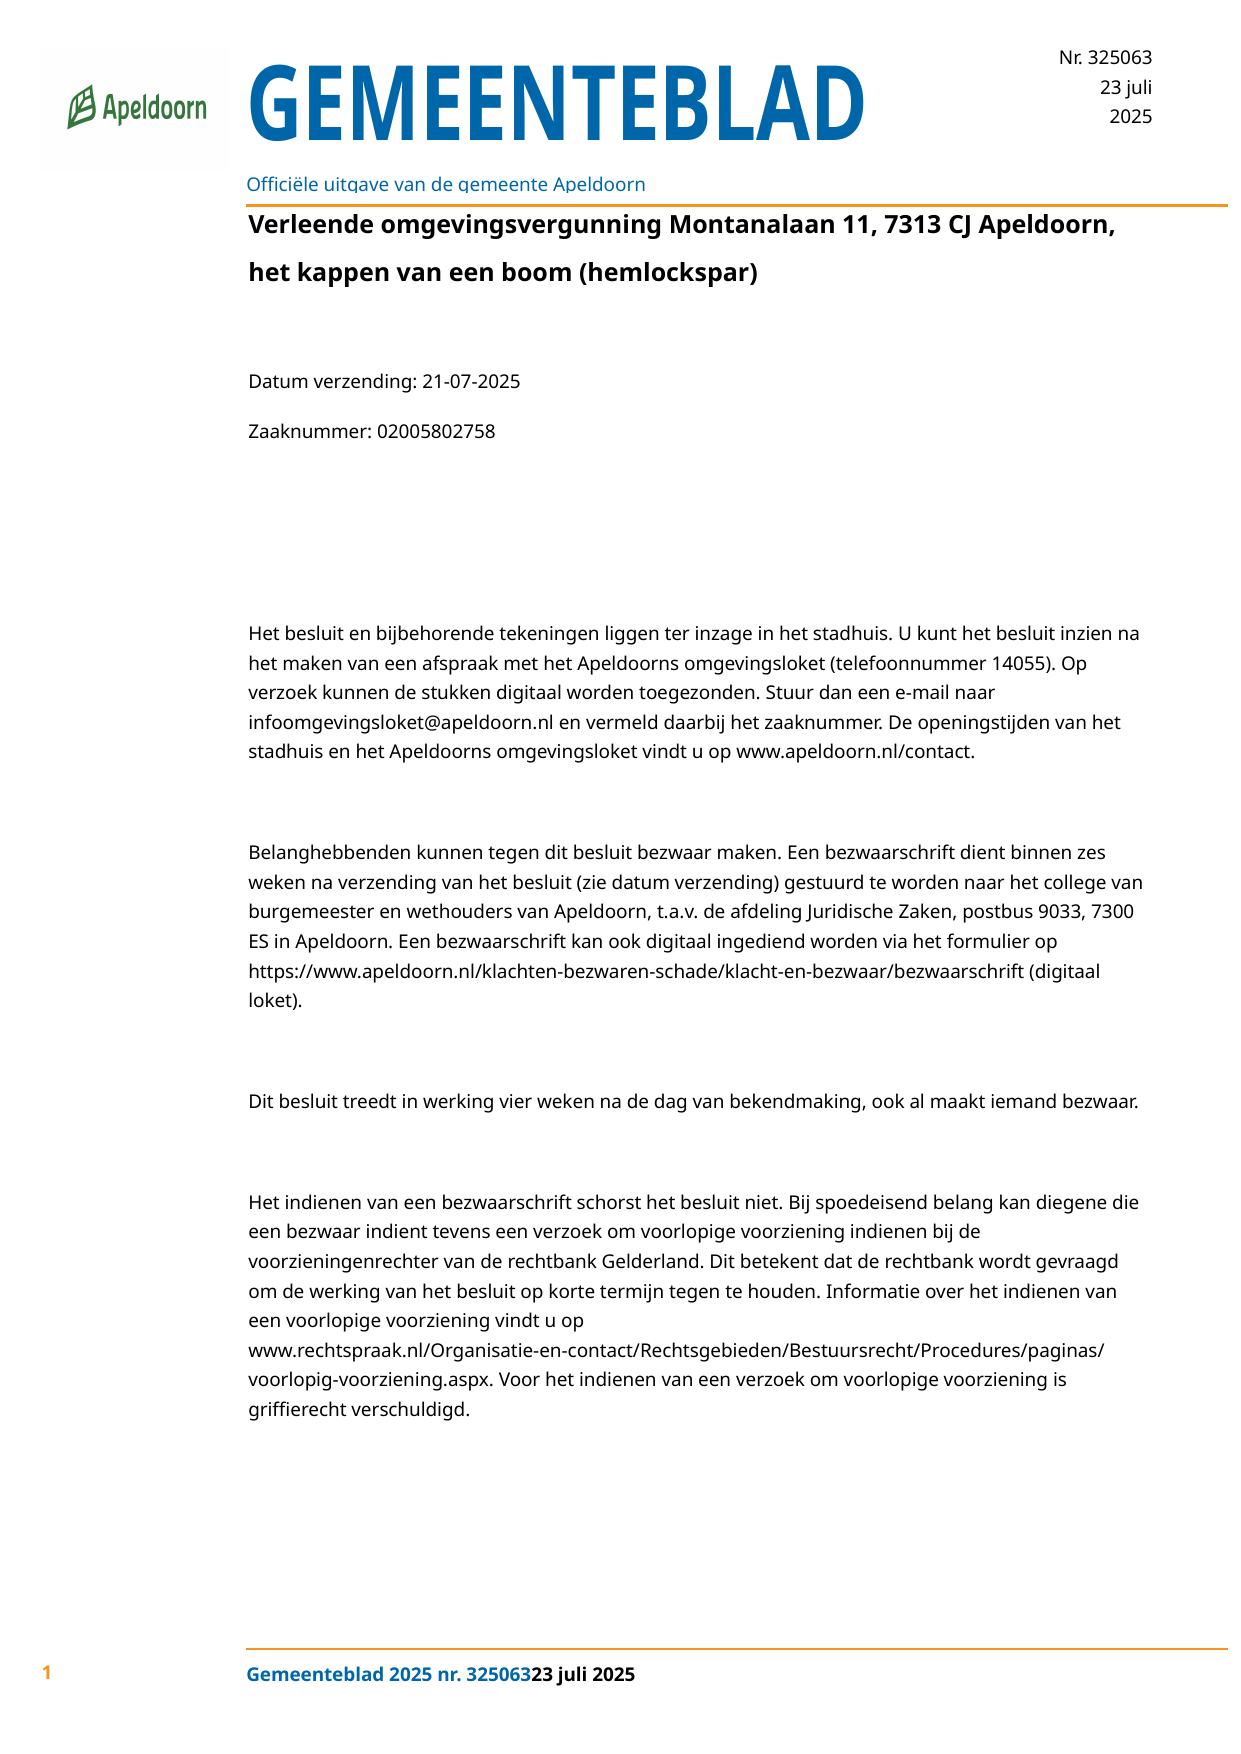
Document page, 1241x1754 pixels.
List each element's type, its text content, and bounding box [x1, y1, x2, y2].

text Verleende omgevingsvergunning Montanalaan 11, 7313 CJ Apeldoorn, het kappen van een boom (hemlockspar) [248, 207, 1152, 288]
text Het besluit en bijbehorende tekeningen liggen ter inzage in het stadhuis. U kunt het besluit inzien na het maken van een afspraak met het Apeldoorns omgevingsloket (telefoonnummer 14055). Op verzoek kunnen de stukken digitaal worden toegezonden. Stuur dan een e-mail naar infoomgevingsloket@apeldoorn.nl en vermeld daarbij het zaaknummer. De openingstijden van het stadhuis en het Apeldoorns omgevingsloket vindt u op www.apeldoorn.nl/contact. [248, 620, 1152, 764]
picture [41, 47, 231, 172]
text Datum verzending: 21-07-2025 [248, 368, 1152, 394]
text Dit besluit treedt in werking vier weken na de dag van bekendmaking, ook al maakt iemand bezwaar. [248, 1088, 1152, 1114]
text Belanghebbenden kunnen tegen dit besluit bezwaar maken. Een bezwaarschrift dient binnen zes weken na verzending van het besluit (zie datum verzending) gestuurd te worden naar het college van burgemeester en wethouders van Apeldoorn, t.a.v. de afdeling Juridische Zaken, postbus 9033, 7300 ES in Apeldoorn. Een bezwaarschrift kan ook digitaal ingediend worden via het formulier op https://www.apeldoorn.nl/klachten-bezwaren-schade/klacht-en-bezwaar/bezwaarschrift (digitaal loket). [248, 839, 1152, 1013]
text Zaaknummer: 02005802758 [248, 419, 1152, 444]
text Het indienen van een bezwaarschrift schorst het besluit niet. Bij spoedeisend belang kan diegene die een bezwaar indient tevens een verzoek om voorlopige voorziening indienen bij de voorzieningenrechter van de rechtbank Gelderland. Dit betekent dat de rechtbank wordt gevraagd om de werking van het besluit op korte termijn tegen te houden. Informatie over het indienen van een voorlopige voorziening vindt u op www.rechtspraak.nl/Organisatie-en-contact/Rechtsgebieden/Bestuursrecht/Procedures/paginas/voorlopig-voorziening.aspx. Voor het indienen van een verzoek om voorlopige voorziening is griffierecht verschuldigd. [248, 1189, 1152, 1422]
